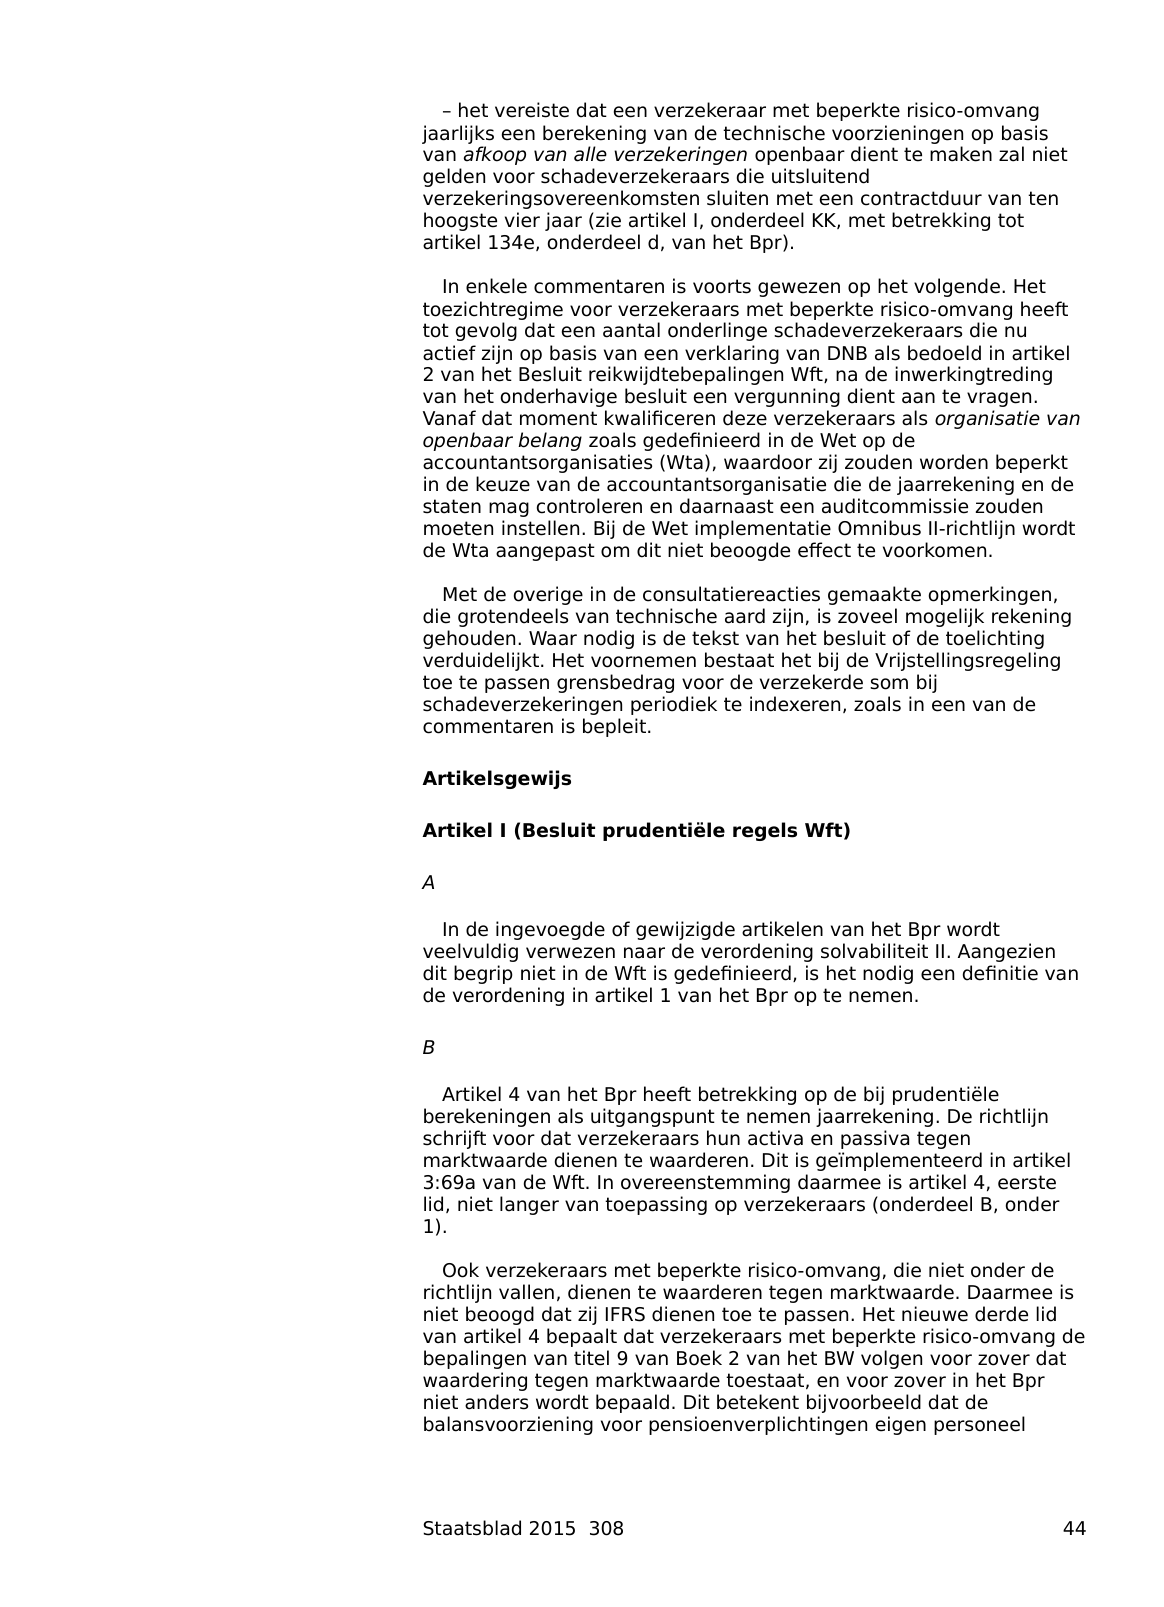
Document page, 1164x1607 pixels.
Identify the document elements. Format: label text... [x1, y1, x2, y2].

text Ook verzekeraars met beperkte risico-omvang, die niet onder de richtlijn vallen, dienen te waarderen tegen marktwaarde. Daarmee is niet beoogd dat zij IFRS dienen toe te passen. Het nieuwe derde lid van artikel 4 bepaalt dat verzekeraars met beperkte risico-omvang de bepalingen van titel 9 van Boek 2 van het BW volgen voor zover dat waardering tegen marktwaarde toestaat, en voor zover in het Bpr niet anders wordt bepaald. Dit betekent bijvoorbeeld dat de balansvoorziening voor pensioenverplichtingen eigen personeel [422, 1260, 1087, 1436]
text In de ingevoegde of gewijzigde artikelen van het Bpr wordt veelvuldig verwezen naar de verordening solvabiliteit II. Aangezien dit begrip niet in de Wft is gedefinieerd, is het nodig een definitie van de verordening in artikel 1 van het Bpr op te nemen. [422, 919, 1087, 1007]
text Met de overige in de consultatiereacties gemaakte opmerkingen, die grotendeels van technische aard zijn, is zoveel mogelijk rekening gehouden. Waar nodig is de tekst van het besluit of de toelichting verduidelijkt. Het voornemen bestaat het bij de Vrijstellingsregeling toe te passen grensbedrag voor de verzekerde som bij schadeverzekeringen periodiek te indexeren, zoals in een van de commentaren is bepleit. [422, 584, 1087, 738]
text In enkele commentaren is voorts gewezen op het volgende. Het toezichtregime voor verzekeraars met beperkte risico-omvang heeft tot gevolg dat een aantal onderlinge schadeverzekeraars die nu actief zijn op basis van een verklaring van DNB als bedoeld in artikel 2 van het Besluit reikwijdtebepalingen Wft, na de inwerkingtreding van het onderhavige besluit een vergunning dient aan te vragen. Vanaf dat moment kwalificeren deze verzekeraars als organisatie van openbaar belang zoals gedefinieerd in de Wet op de accountantsorganisaties (Wta), waardoor zij zouden worden beperkt in de keuze van de accountantsorganisatie die de jaarrekening en de staten mag controleren en daarnaast een auditcommissie zouden moeten instellen. Bij de Wet implementatie Omnibus II-richtlijn wordt de Wta aangepast om dit niet beoogde effect te voorkomen. [422, 276, 1087, 562]
text Artikel 4 van het Bpr heeft betrekking op de bij prudentiële berekeningen als uitgangspunt te nemen jaarrekening. De richtlijn schrijft voor dat verzekeraars hun activa en passiva tegen marktwaarde dienen te waarderen. Dit is geïmplementeerd in artikel 3:69a van de Wft. In overeenstemming daarmee is artikel 4, eerste lid, niet langer van toepassing op verzekeraars (onderdeel B, onder 1). [422, 1084, 1087, 1238]
subtitle B [422, 1037, 1087, 1059]
text – het vereiste dat een verzekeraar met beperkte risico-omvang jaarlijks een berekening van de technische voorzieningen op basis van afkoop van alle verzekeringen openbaar dient te maken zal niet gelden voor schadeverzekeraars die uitsluitend verzekeringsovereenkomsten sluiten met een contractduur van ten hoogste vier jaar (zie artikel I, onderdeel KK, met betrekking tot artikel 134e, onderdeel d, van het Bpr). [422, 100, 1087, 254]
subtitle Artikelsgewijs [422, 768, 1087, 790]
subtitle Artikel I (Besluit prudentiële regels Wft) [422, 820, 1087, 842]
subtitle A [422, 872, 1087, 894]
